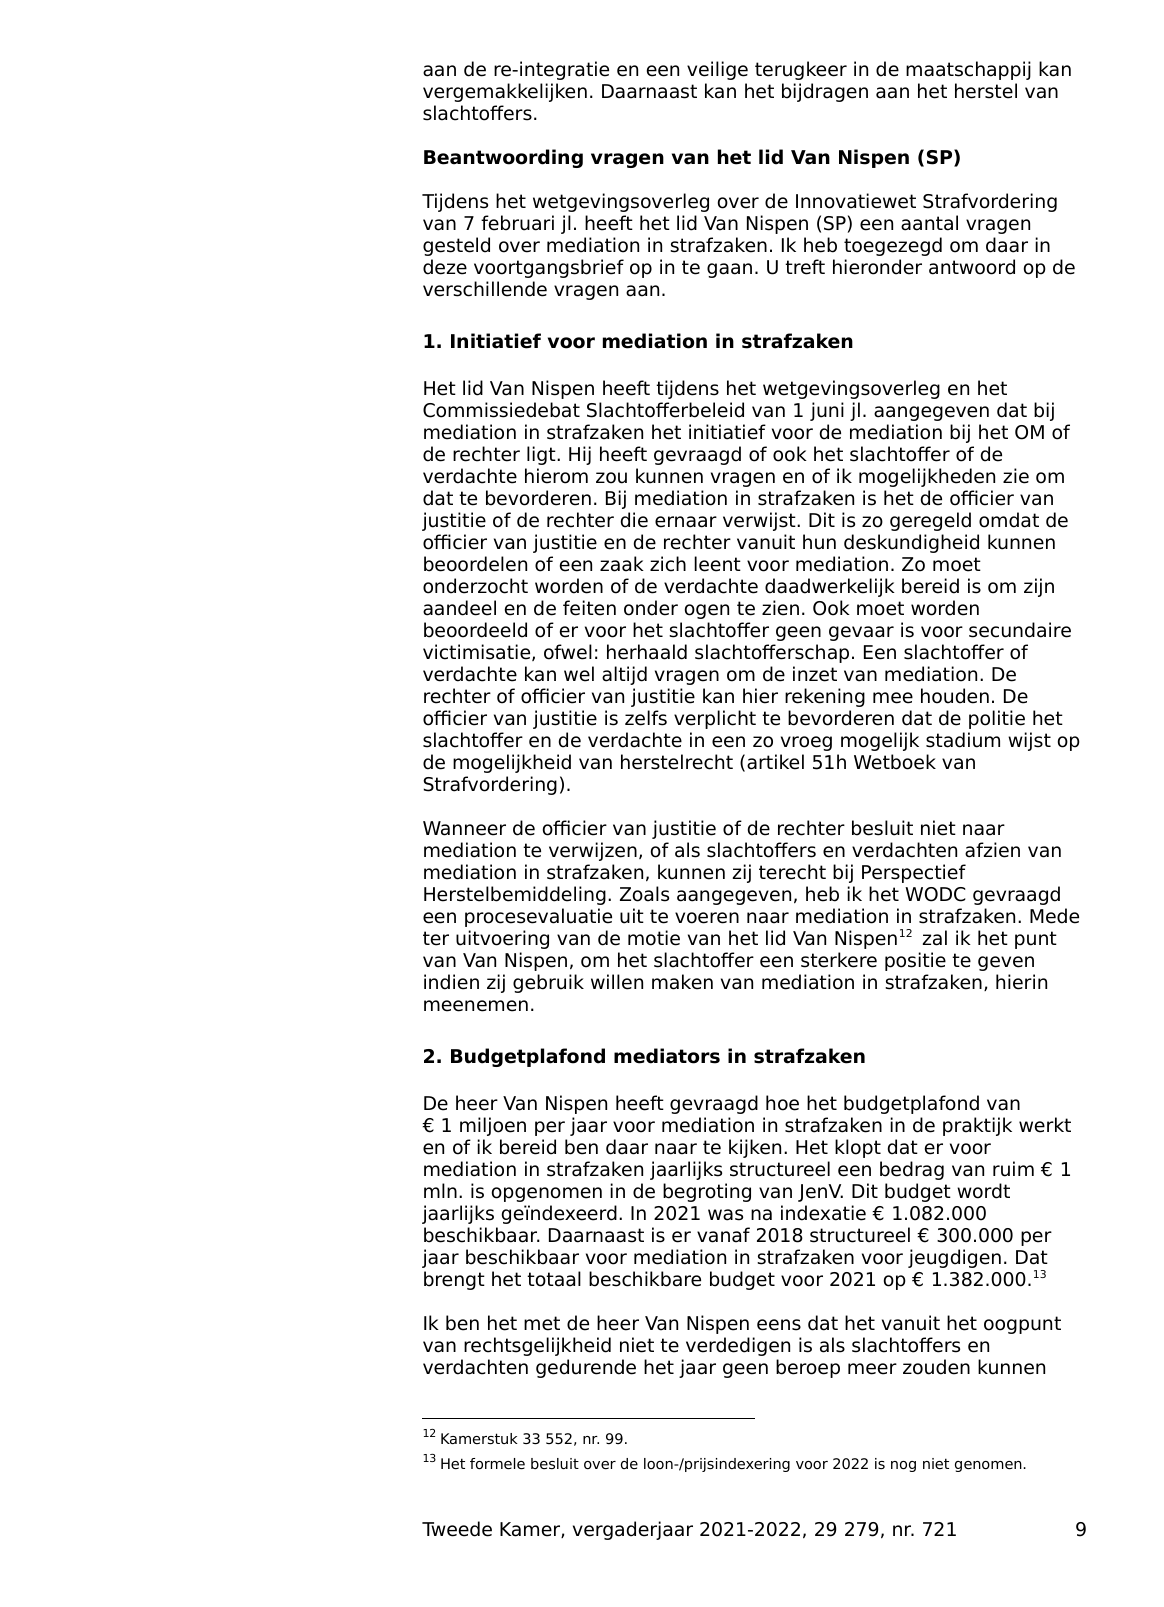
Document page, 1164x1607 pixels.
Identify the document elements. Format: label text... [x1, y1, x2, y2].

subtitle 1. Initiatief voor mediation in strafzaken [422, 331, 1087, 353]
text Kamerstuk 33 552, nr. 99. [422, 1427, 1087, 1449]
text Tijdens het wetgevingsoverleg over de Innovatiewet Strafvordering van 7 februari jl. heeft het lid Van Nispen (SP) een aantal vragen gesteld over mediation in strafzaken. Ik heb toegezegd om daar in deze voortgangsbrief op in te gaan. U treft hieronder antwoord op de verschillende vragen aan. [422, 191, 1087, 301]
text Ik ben het met de heer Van Nispen eens dat het vanuit het oogpunt van rechtsgelijkheid niet te verdedigen is als slachtoffers en verdachten gedurende het jaar geen beroep meer zouden kunnen [422, 1313, 1087, 1379]
text Wanneer de officier van justitie of de rechter besluit niet naar mediation te verwijzen, of als slachtoffers en verdachten afzien van mediation in strafzaken, kunnen zij terecht bij Perspectief Herstelbemiddeling. Zoals aangegeven, heb ik het WODC gevraagd een procesevaluatie uit te voeren naar mediation in strafzaken. Mede ter uitvoering van de motie van het lid Van Nispen zal ik het punt van Van Nispen, om het slachtoffer een sterkere positie te geven indien zij gebruik willen maken van mediation in strafzaken, hierin meenemen. [422, 818, 1087, 1016]
text aan de re-integratie en een veilige terugkeer in de maatschappij kan vergemakkelijken. Daarnaast kan het bijdragen aan het herstel van slachtoffers. [422, 59, 1087, 125]
subtitle 2. Budgetplafond mediators in strafzaken [422, 1046, 1087, 1068]
subtitle Beantwoording vragen van het lid Van Nispen (SP) [422, 147, 1087, 169]
text Het formele besluit over de loon-/prijsindexering voor 2022 is nog niet genomen. [422, 1452, 1087, 1474]
text De heer Van Nispen heeft gevraagd hoe het budgetplafond van € 1 miljoen per jaar voor mediation in strafzaken in de praktijk werkt en of ik bereid ben daar naar te kijken. Het klopt dat er voor mediation in strafzaken jaarlijks structureel een bedrag van ruim € 1 mln. is opgenomen in de begroting van JenV. Dit budget wordt jaarlijks geïndexeerd. In 2021 was na indexatie € 1.082.000 beschikbaar. Daarnaast is er vanaf 2018 structureel € 300.000 per jaar beschikbaar voor mediation in strafzaken voor jeugdigen. Dat brengt het totaal beschikbare budget voor 2021 op € 1.382.000. [422, 1093, 1087, 1291]
text Het lid Van Nispen heeft tijdens het wetgevingsoverleg en het Commissiedebat Slachtofferbeleid van 1 juni jl. aangegeven dat bij mediation in strafzaken het initiatief voor de mediation bij het OM of de rechter ligt. Hij heeft gevraagd of ook het slachtoffer of de verdachte hierom zou kunnen vragen en of ik mogelijkheden zie om dat te bevorderen. Bij mediation in strafzaken is het de officier van justitie of de rechter die ernaar verwijst. Dit is zo geregeld omdat de officier van justitie en de rechter vanuit hun deskundigheid kunnen beoordelen of een zaak zich leent voor mediation. Zo moet onderzocht worden of de verdachte daadwerkelijk bereid is om zijn aandeel en de feiten onder ogen te zien. Ook moet worden beoordeeld of er voor het slachtoffer geen gevaar is voor secundaire victimisatie, ofwel: herhaald slachtofferschap. Een slachtoffer of verdachte kan wel altijd vragen om de inzet van mediation. De rechter of officier van justitie kan hier rekening mee houden. De officier van justitie is zelfs verplicht te bevorderen dat de politie het slachtoffer en de verdachte in een zo vroeg mogelijk stadium wijst op de mogelijkheid van herstelrecht (artikel 51h Wetboek van Strafvordering). [422, 378, 1087, 796]
